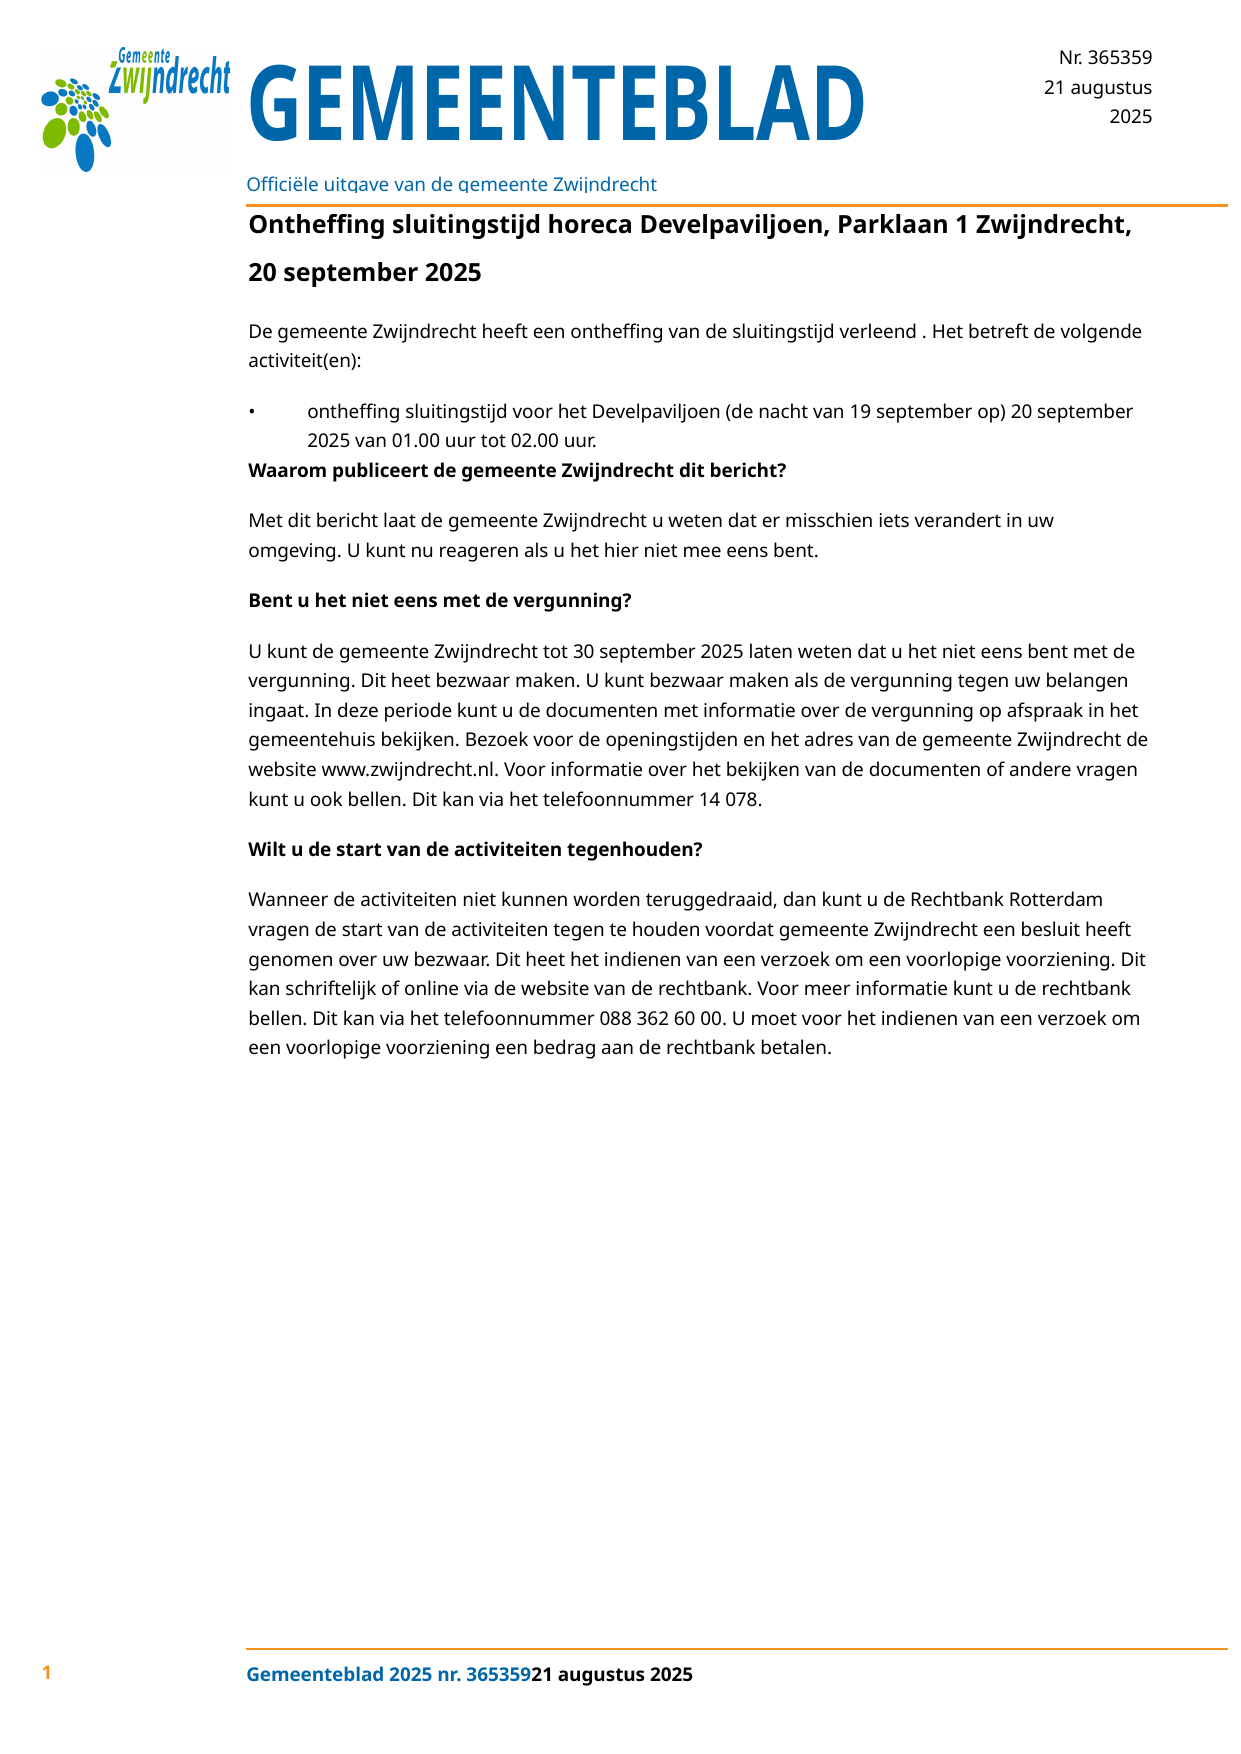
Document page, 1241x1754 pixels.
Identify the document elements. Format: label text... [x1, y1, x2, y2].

text Waarom publiceert de gemeente Zwijndrecht dit bericht? [248, 457, 1152, 483]
text Ontheffing sluitingstijd horeca Develpaviljoen, Parklaan 1 Zwijndrecht, 20 september 2025 [248, 207, 1152, 288]
text Bent u het niet eens met de vergunning? [248, 587, 1152, 613]
text De gemeente Zwijndrecht heeft een ontheffing van de sluitingstijd verleend . Het betreft de volgende activiteit(en): [248, 318, 1152, 373]
text Wilt u de start van de activiteiten tegenhouden? [248, 836, 1152, 862]
text Met dit bericht laat de gemeente Zwijndrecht u weten dat er misschien iets verandert in uw omgeving. U kunt nu reageren als u het hier niet mee eens bent. [248, 507, 1152, 563]
picture [41, 47, 231, 172]
text Wanneer de activiteiten niet kunnen worden teruggedraaid, dan kunt u de Rechtbank Rotterdam vragen de start van de activiteiten tegen te houden voordat gemeente Zwijndrecht een besluit heeft genomen over uw bezwaar. Dit heet het indienen van een verzoek om een voorlopige voorziening. Dit kan schriftelijk of online via de website van de rechtbank. Voor meer informatie kunt u de rechtbank bellen. Dit kan via het telefoonnummer 088 362 60 00. U moet voor het indienen van een verzoek om een voorlopige voorziening een bedrag aan de rechtbank betalen. [248, 887, 1152, 1060]
list ontheffing sluitingstijd voor het Develpaviljoen (de nacht van 19 september op) 20 september 2025 van 01.00 uur tot 02.00 uur. [248, 398, 1152, 453]
text U kunt de gemeente Zwijndrecht tot 30 september 2025 laten weten dat u het niet eens bent met de vergunning. Dit heet bezwaar maken. U kunt bezwaar maken als de vergunning tegen uw belangen ingaat. In deze periode kunt u de documenten met informatie over de vergunning op afspraak in het gemeentehuis bekijken. Bezoek voor de openingstijden en het adres van de gemeente Zwijndrecht de website www.zwijndrecht.nl. Voor informatie over het bekijken van de documenten of andere vragen kunt u ook bellen. Dit kan via het telefoonnummer 14 078. [248, 638, 1152, 812]
